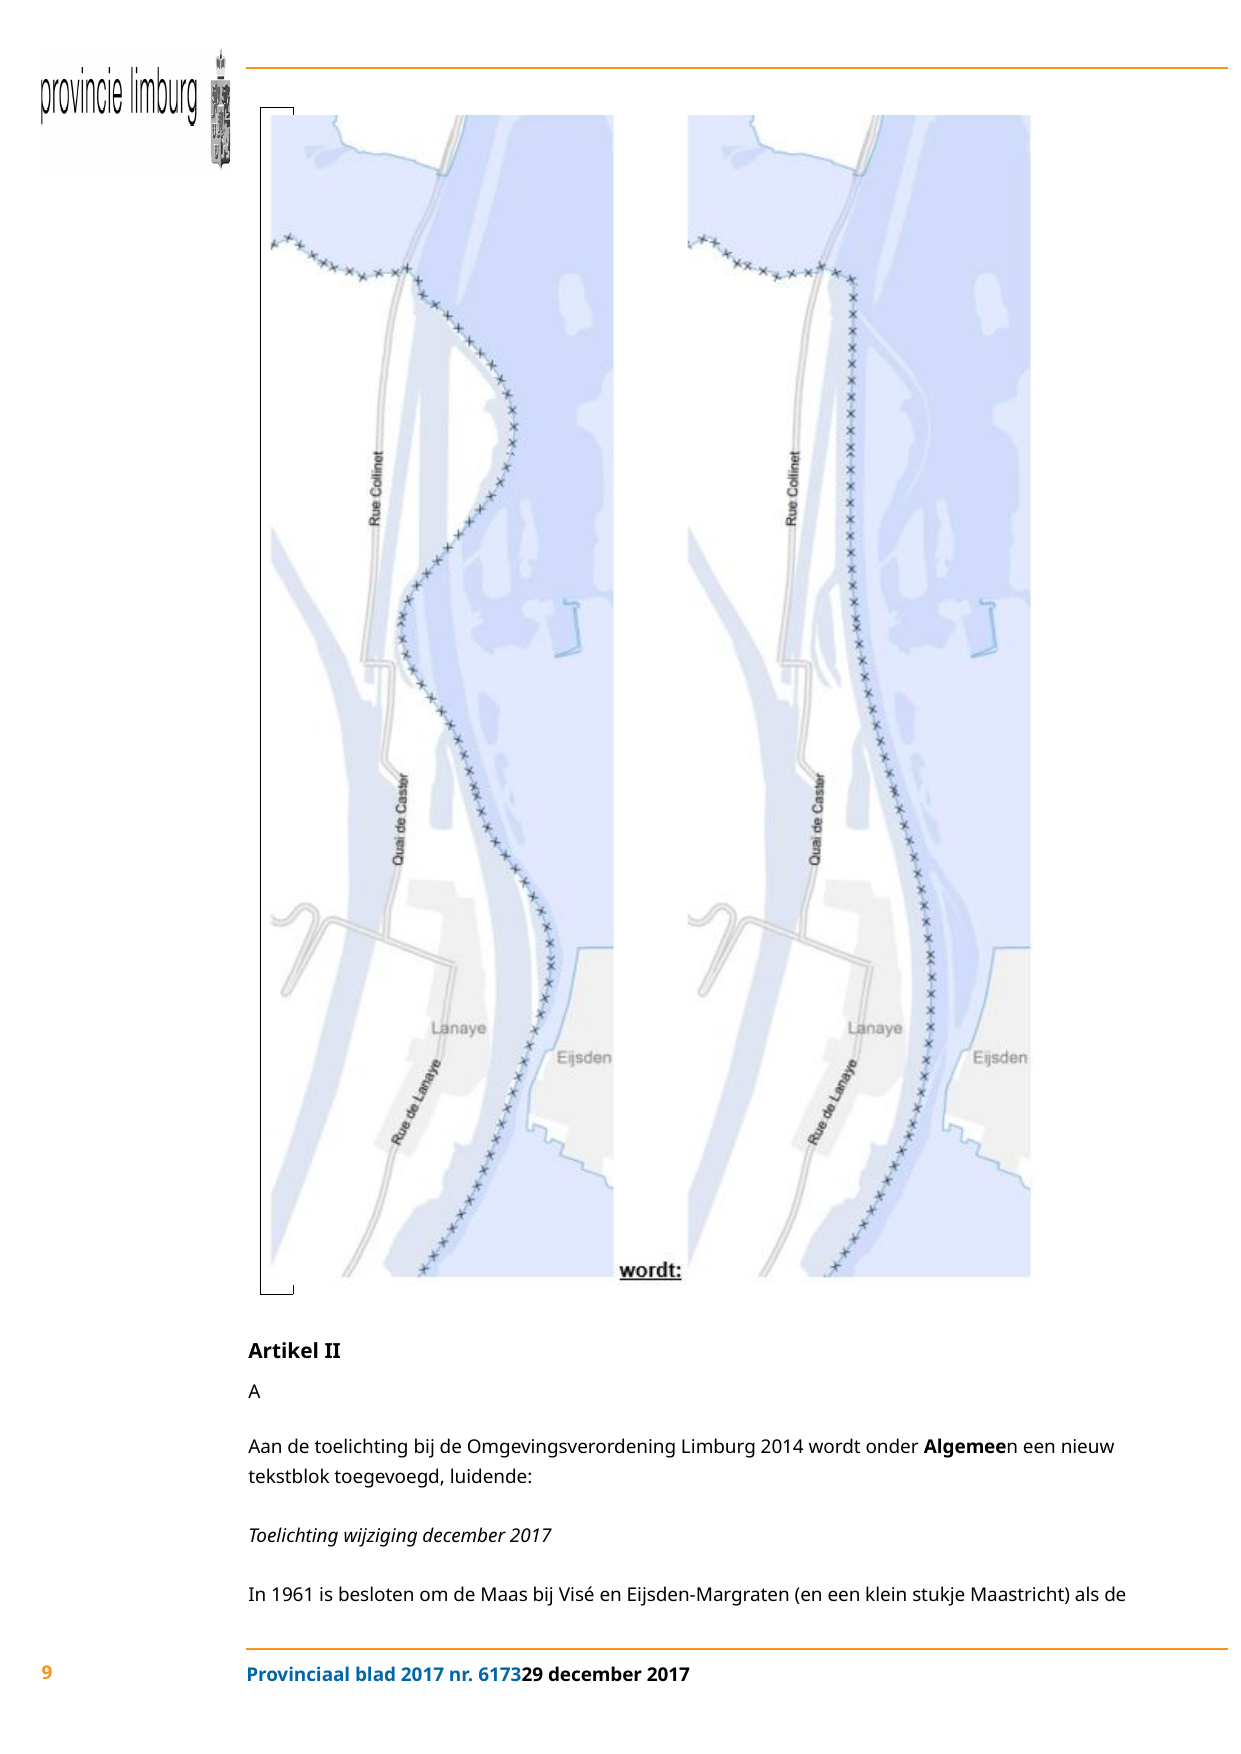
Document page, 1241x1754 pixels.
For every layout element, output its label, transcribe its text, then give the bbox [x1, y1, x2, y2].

text A [248, 1378, 1152, 1404]
picture [41, 47, 231, 172]
text In 1961 is besloten om de Maas bij Visé en Eijsden-Margraten (en een klein stukje Maastricht) als de [248, 1581, 1152, 1607]
text Aan de toelichting bij de Omgevingsverordening Limburg 2014 wordt onder Algemeen een nieuw tekstblok toegevoegd, luidende: [248, 1433, 1152, 1489]
picture [268, 115, 1037, 1285]
text Toelichting wijziging december 2017 [248, 1522, 1152, 1548]
text Artikel II [248, 1336, 1152, 1364]
